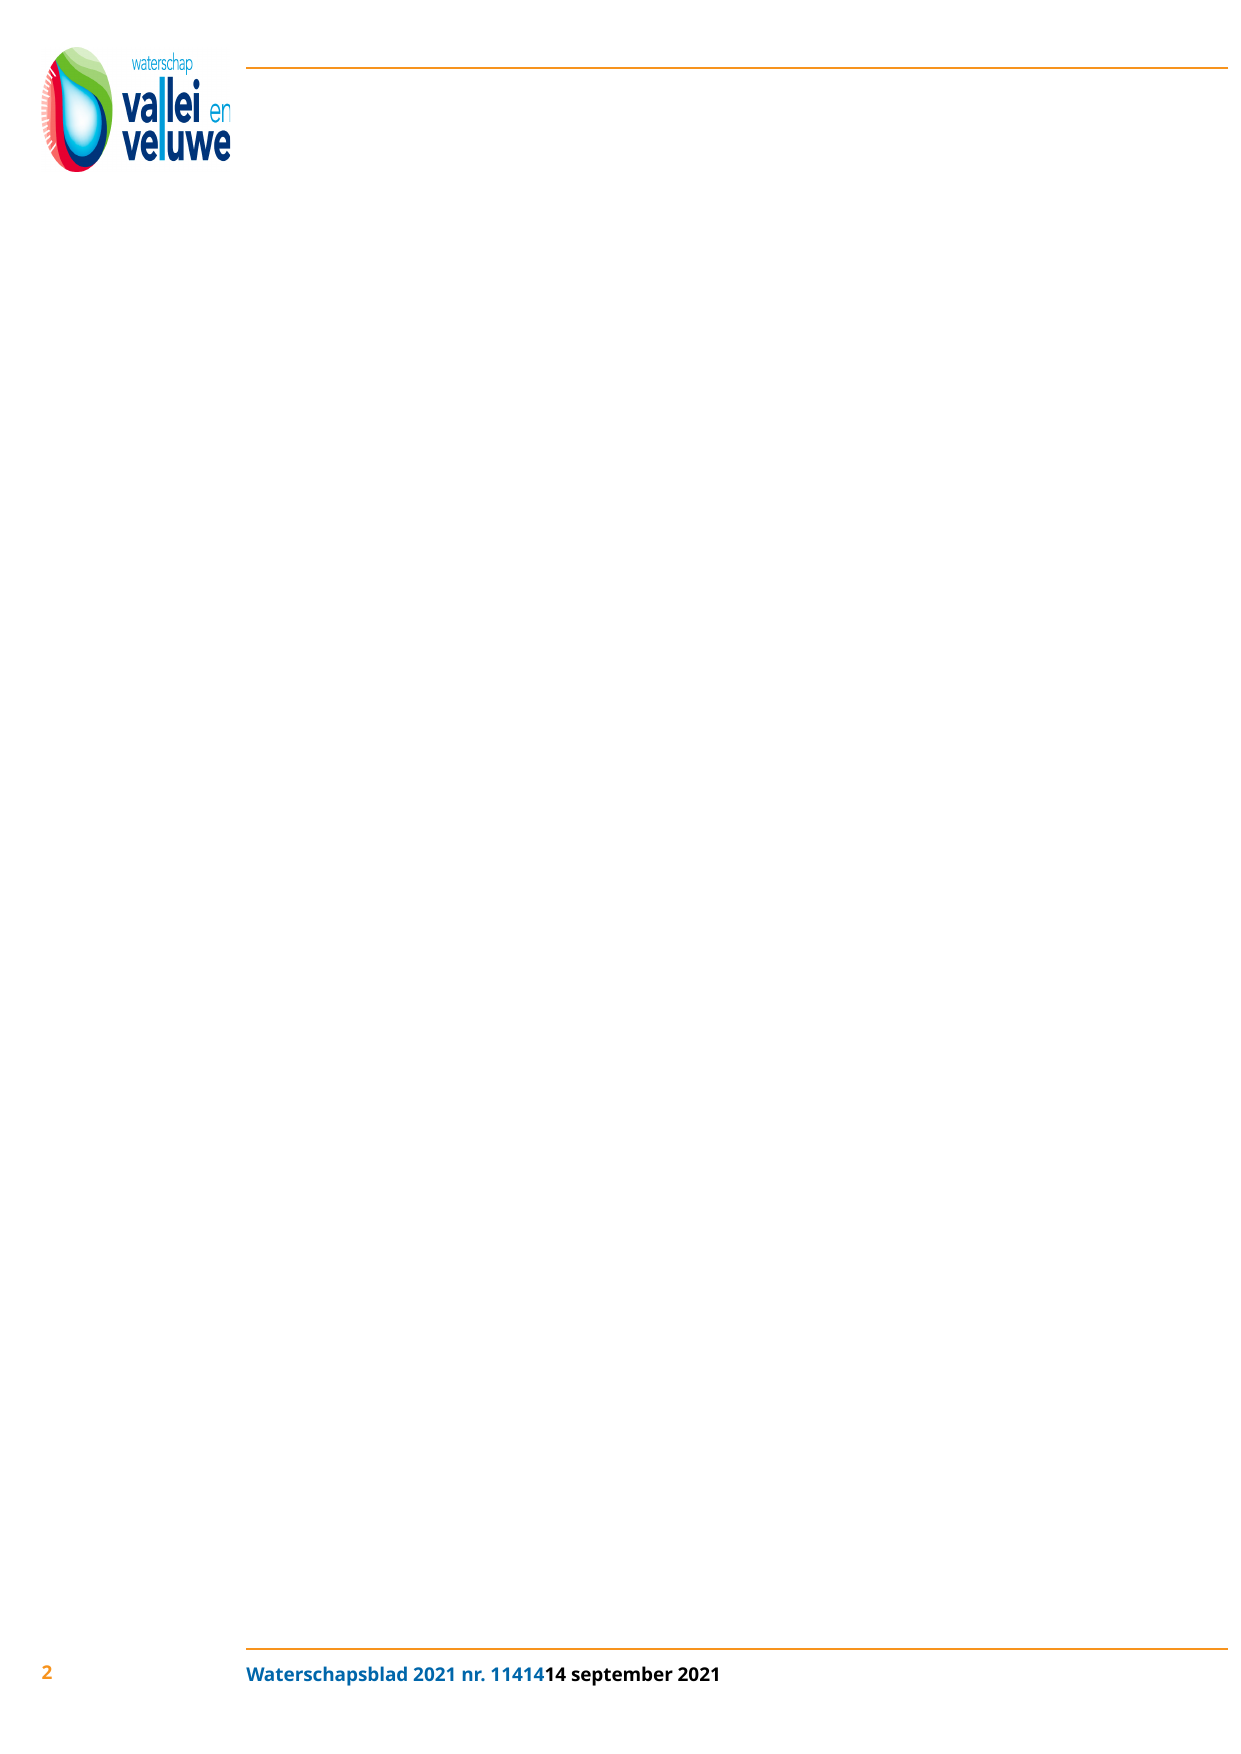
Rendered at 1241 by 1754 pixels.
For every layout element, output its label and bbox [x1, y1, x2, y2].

picture [41, 47, 231, 172]
